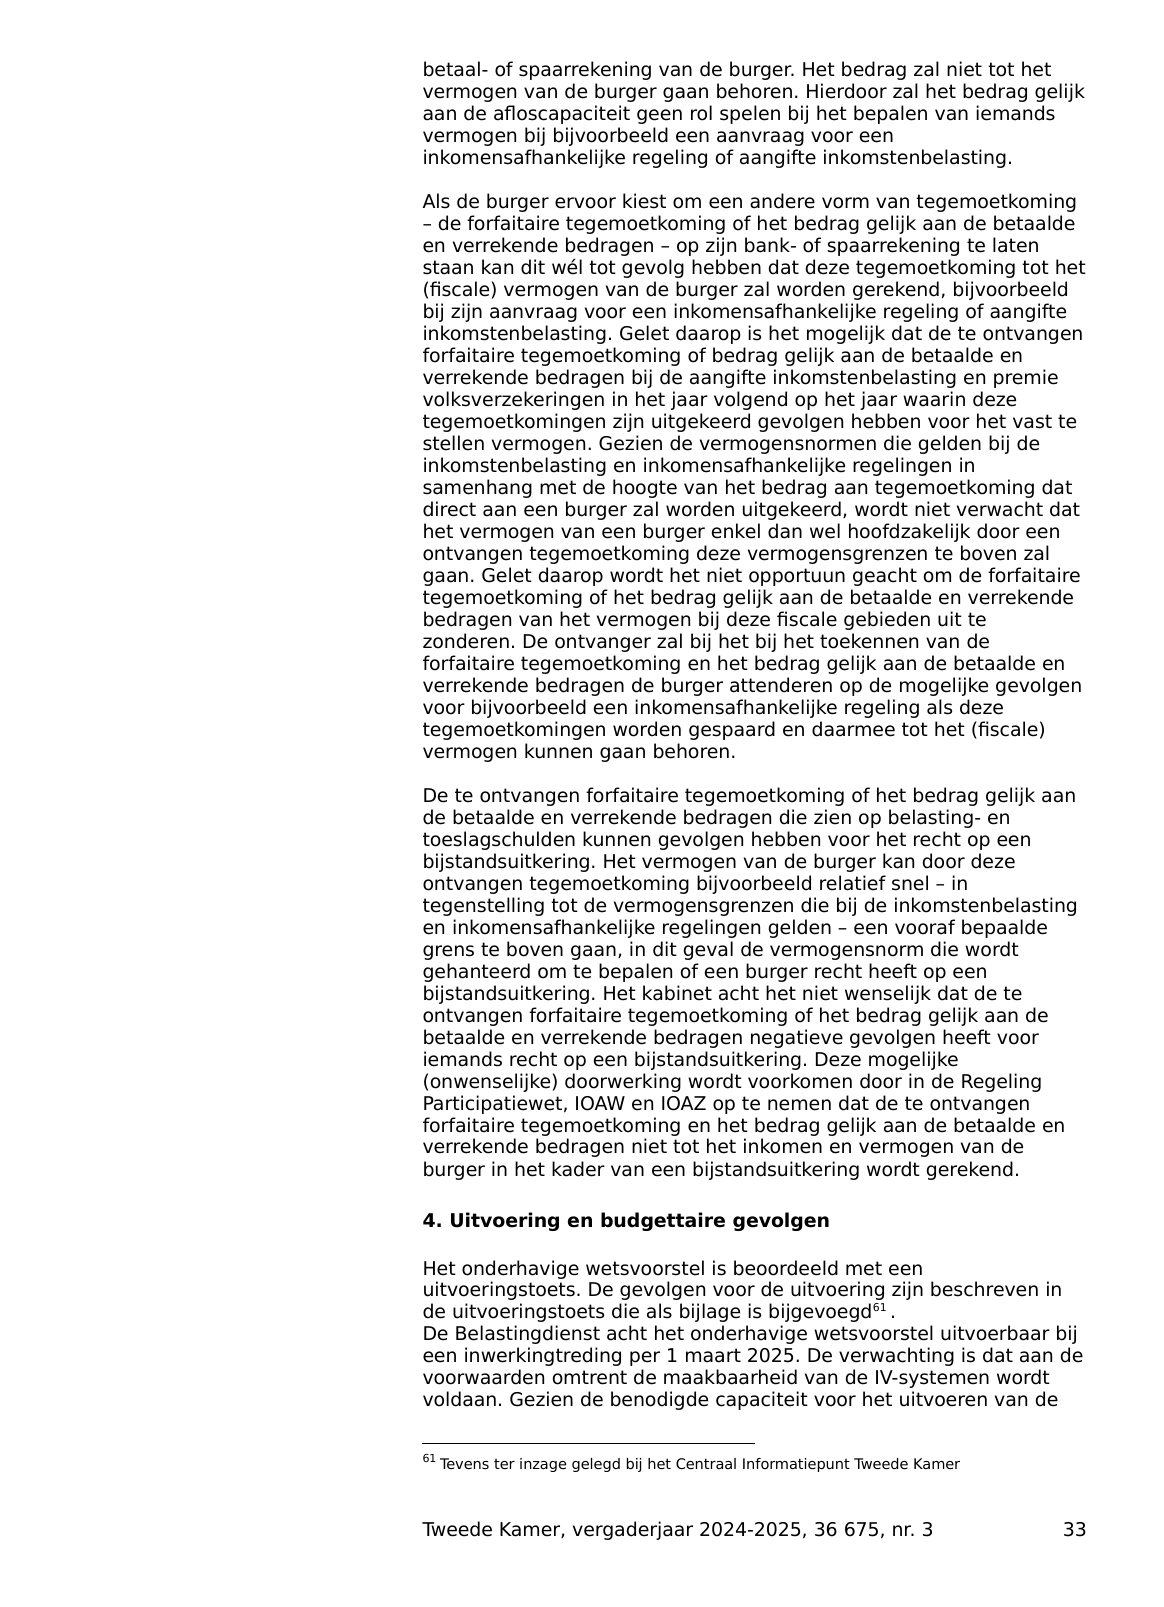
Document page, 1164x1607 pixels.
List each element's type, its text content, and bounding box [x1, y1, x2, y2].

text Het onderhavige wetsvoorstel is beoordeeld met een uitvoeringstoets. De gevolgen voor de uitvoering zijn beschreven in de uitvoeringstoets die als bijlage is bijgevoegd. [422, 1257, 1087, 1323]
text Als de burger ervoor kiest om een andere vorm van tegemoetkoming – de forfaitaire tegemoetkoming of het bedrag gelijk aan de betaalde en verrekende bedragen – op zijn bank- of spaarrekening te laten staan kan dit wél tot gevolg hebben dat deze tegemoetkoming tot het (fiscale) vermogen van de burger zal worden gerekend, bijvoorbeeld bij zijn aanvraag voor een inkomensafhankelijke regeling of aangifte inkomstenbelasting. Gelet daarop is het mogelijk dat de te ontvangen forfaitaire tegemoetkoming of bedrag gelijk aan de betaalde en verrekende bedragen bij de aangifte inkomstenbelasting en premie volksverzekeringen in het jaar volgend op het jaar waarin deze tegemoetkomingen zijn uitgekeerd gevolgen hebben voor het vast te stellen vermogen. Gezien de vermogensnormen die gelden bij de inkomstenbelasting en inkomensafhankelijke regelingen in samenhang met de hoogte van het bedrag aan tegemoetkoming dat direct aan een burger zal worden uitgekeerd, wordt niet verwacht dat het vermogen van een burger enkel dan wel hoofdzakelijk door een ontvangen tegemoetkoming deze vermogensgrenzen te boven zal gaan. Gelet daarop wordt het niet opportuun geacht om de forfaitaire tegemoetkoming of het bedrag gelijk aan de betaalde en verrekende bedragen van het vermogen bij deze fiscale gebieden uit te zonderen. De ontvanger zal bij het bij het toekennen van de forfaitaire tegemoetkoming en het bedrag gelijk aan de betaalde en verrekende bedragen de burger attenderen op de mogelijke gevolgen voor bijvoorbeeld een inkomensafhankelijke regeling als deze tegemoetkomingen worden gespaard en daarmee tot het (fiscale) vermogen kunnen gaan behoren. [422, 191, 1087, 763]
text De Belastingdienst acht het onderhavige wetsvoorstel uitvoerbaar bij een inwerkingtreding per 1 maart 2025. De verwachting is dat aan de voorwaarden omtrent de maakbaarheid van de IV-systemen wordt voldaan. Gezien de benodigde capaciteit voor het uitvoeren van de [422, 1323, 1087, 1411]
text De te ontvangen forfaitaire tegemoetkoming of het bedrag gelijk aan de betaalde en verrekende bedragen die zien op belasting- en toeslagschulden kunnen gevolgen hebben voor het recht op een bijstandsuitkering. Het vermogen van de burger kan door deze ontvangen tegemoetkoming bijvoorbeeld relatief snel – in tegenstelling tot de vermogensgrenzen die bij de inkomstenbelasting en inkomensafhankelijke regelingen gelden – een vooraf bepaalde grens te boven gaan, in dit geval de vermogensnorm die wordt gehanteerd om te bepalen of een burger recht heeft op een bijstandsuitkering. Het kabinet acht het niet wenselijk dat de te ontvangen forfaitaire tegemoetkoming of het bedrag gelijk aan de betaalde en verrekende bedragen negatieve gevolgen heeft voor iemands recht op een bijstandsuitkering. Deze mogelijke (onwenselijke) doorwerking wordt voorkomen door in de Regeling Participatiewet, IOAW en IOAZ op te nemen dat de te ontvangen forfaitaire tegemoetkoming en het bedrag gelijk aan de betaalde en verrekende bedragen niet tot het inkomen en vermogen van de burger in het kader van een bijstandsuitkering wordt gerekend. [422, 785, 1087, 1180]
text betaal- of spaarrekening van de burger. Het bedrag zal niet tot het vermogen van de burger gaan behoren. Hierdoor zal het bedrag gelijk aan de afloscapaciteit geen rol spelen bij het bepalen van iemands vermogen bij bijvoorbeeld een aanvraag voor een inkomensafhankelijke regeling of aangifte inkomstenbelasting. [422, 59, 1087, 169]
text Tevens ter inzage gelegd bij het Centraal Informatiepunt Tweede Kamer [422, 1452, 1087, 1474]
subtitle 4. Uitvoering en budgettaire gevolgen [422, 1210, 1087, 1232]
